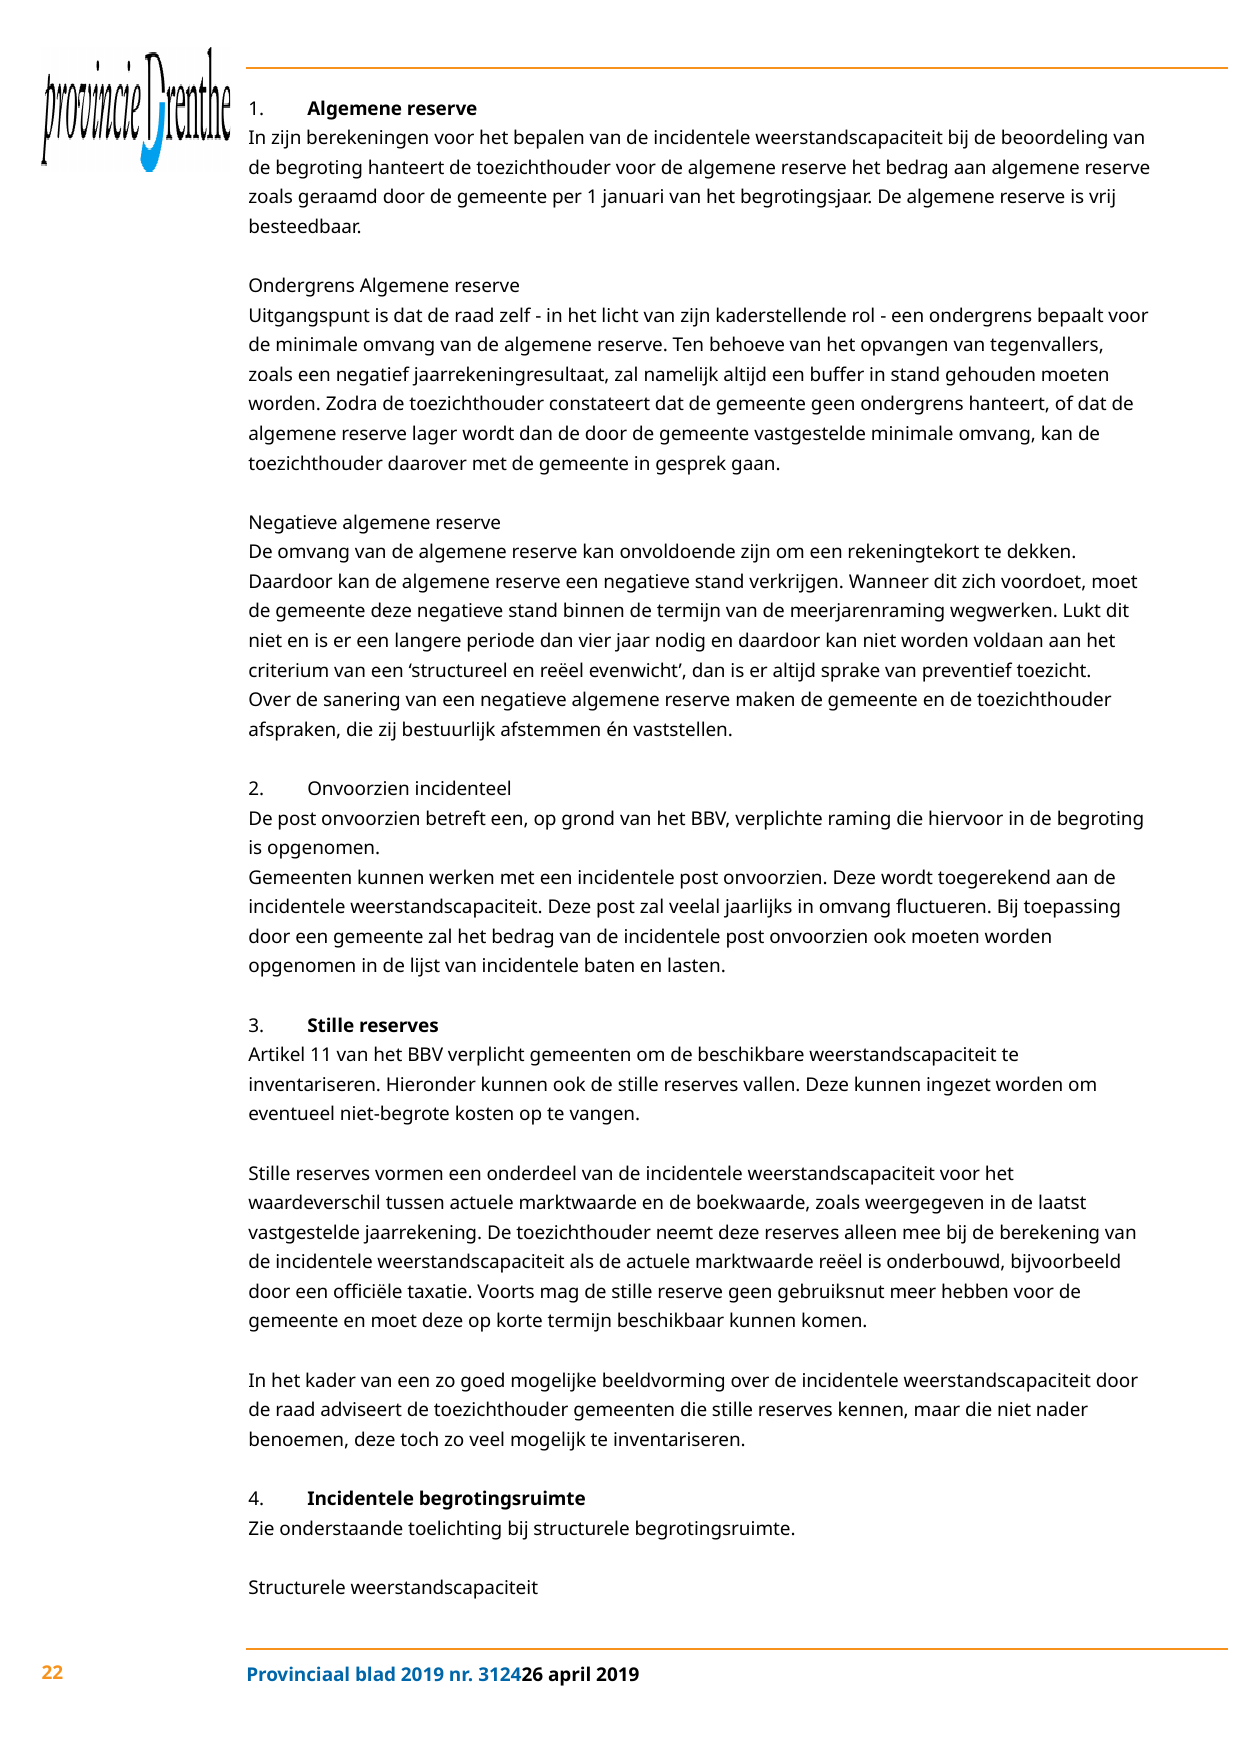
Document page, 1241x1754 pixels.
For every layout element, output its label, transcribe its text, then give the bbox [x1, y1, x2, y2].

text In het kader van een zo goed mogelijke beeldvorming over de incidentele weerstandscapaciteit door de raad adviseert de toezichthouder gemeenten die stille reserves kennen, maar die niet nader benoemen, deze toch zo veel mogelijk te inventariseren. [248, 1367, 1152, 1452]
text Negatieve algemene reserve [248, 509, 1152, 535]
picture [41, 47, 231, 172]
list Onvoorzien incidenteel [248, 775, 1152, 801]
list Algemene reserve [248, 95, 1152, 121]
text Artikel 11 van het BBV verplicht gemeenten om de beschikbare weerstandscapaciteit te inventariseren. Hieronder kunnen ook de stille reserves vallen. Deze kunnen ingezet worden om eventueel niet-begrote kosten op te vangen. [248, 1041, 1152, 1126]
list Incidentele begrotingsruimte [248, 1485, 1152, 1511]
text Ondergrens Algemene reserve [248, 272, 1152, 298]
text Stille reserves vormen een onderdeel van de incidentele weerstandscapaciteit voor het waardeverschil tussen actuele marktwaarde en de boekwaarde, zoals weergegeven in de laatst vastgestelde jaarrekening. De toezichthouder neemt deze reserves alleen mee bij de berekening van de incidentele weerstandscapaciteit als de actuele marktwaarde reëel is onderbouwd, bijvoorbeeld door een officiële taxatie. Voorts mag de stille reserve geen gebruiksnut meer hebben voor de gemeente en moet deze op korte termijn beschikbaar kunnen komen. [248, 1160, 1152, 1333]
text Zie onderstaande toelichting bij structurele begrotingsruimte. [248, 1515, 1152, 1541]
text Gemeenten kunnen werken met een incidentele post onvoorzien. Deze wordt toegerekend aan de incidentele weerstandscapaciteit. Deze post zal veelal jaarlijks in omvang fluctueren. Bij toepassing door een gemeente zal het bedrag van de incidentele post onvoorzien ook moeten worden opgenomen in de lijst van incidentele baten en lasten. [248, 864, 1152, 978]
list Stille reserves [248, 1012, 1152, 1038]
text Structurele weerstandscapaciteit [248, 1574, 1152, 1600]
text De omvang van de algemene reserve kan onvoldoende zijn om een rekeningtekort te dekken. Daardoor kan de algemene reserve een negatieve stand verkrijgen. Wanneer dit zich voordoet, moet de gemeente deze negatieve stand binnen de termijn van de meerjarenraming wegwerken. Lukt dit niet en is er een langere periode dan vier jaar nodig en daardoor kan niet worden voldaan aan het criterium van een ‘structureel en reëel evenwicht’, dan is er altijd sprake van preventief toezicht. [248, 538, 1152, 683]
text In zijn berekeningen voor het bepalen van de incidentele weerstandscapaciteit bij de beoordeling van de begroting hanteert de toezichthouder voor de algemene reserve het bedrag aan algemene reserve zoals geraamd door de gemeente per 1 januari van het begrotingsjaar. De algemene reserve is vrij besteedbaar. [248, 124, 1152, 239]
text Over de sanering van een negatieve algemene reserve maken de gemeente en de toezichthouder afspraken, die zij bestuurlijk afstemmen én vaststellen. [248, 686, 1152, 742]
text Uitgangspunt is dat de raad zelf - in het licht van zijn kaderstellende rol - een ondergrens bepaalt voor de minimale omvang van de algemene reserve. Ten behoeve van het opvangen van tegenvallers, zoals een negatief jaarrekeningresultaat, zal namelijk altijd een buffer in stand gehouden moeten worden. Zodra de toezichthouder constateert dat de gemeente geen ondergrens hanteert, of dat de algemene reserve lager wordt dan de door de gemeente vastgestelde minimale omvang, kan de toezichthouder daarover met de gemeente in gesprek gaan. [248, 302, 1152, 476]
text De post onvoorzien betreft een, op grond van het BBV, verplichte raming die hiervoor in de begroting is opgenomen. [248, 805, 1152, 860]
